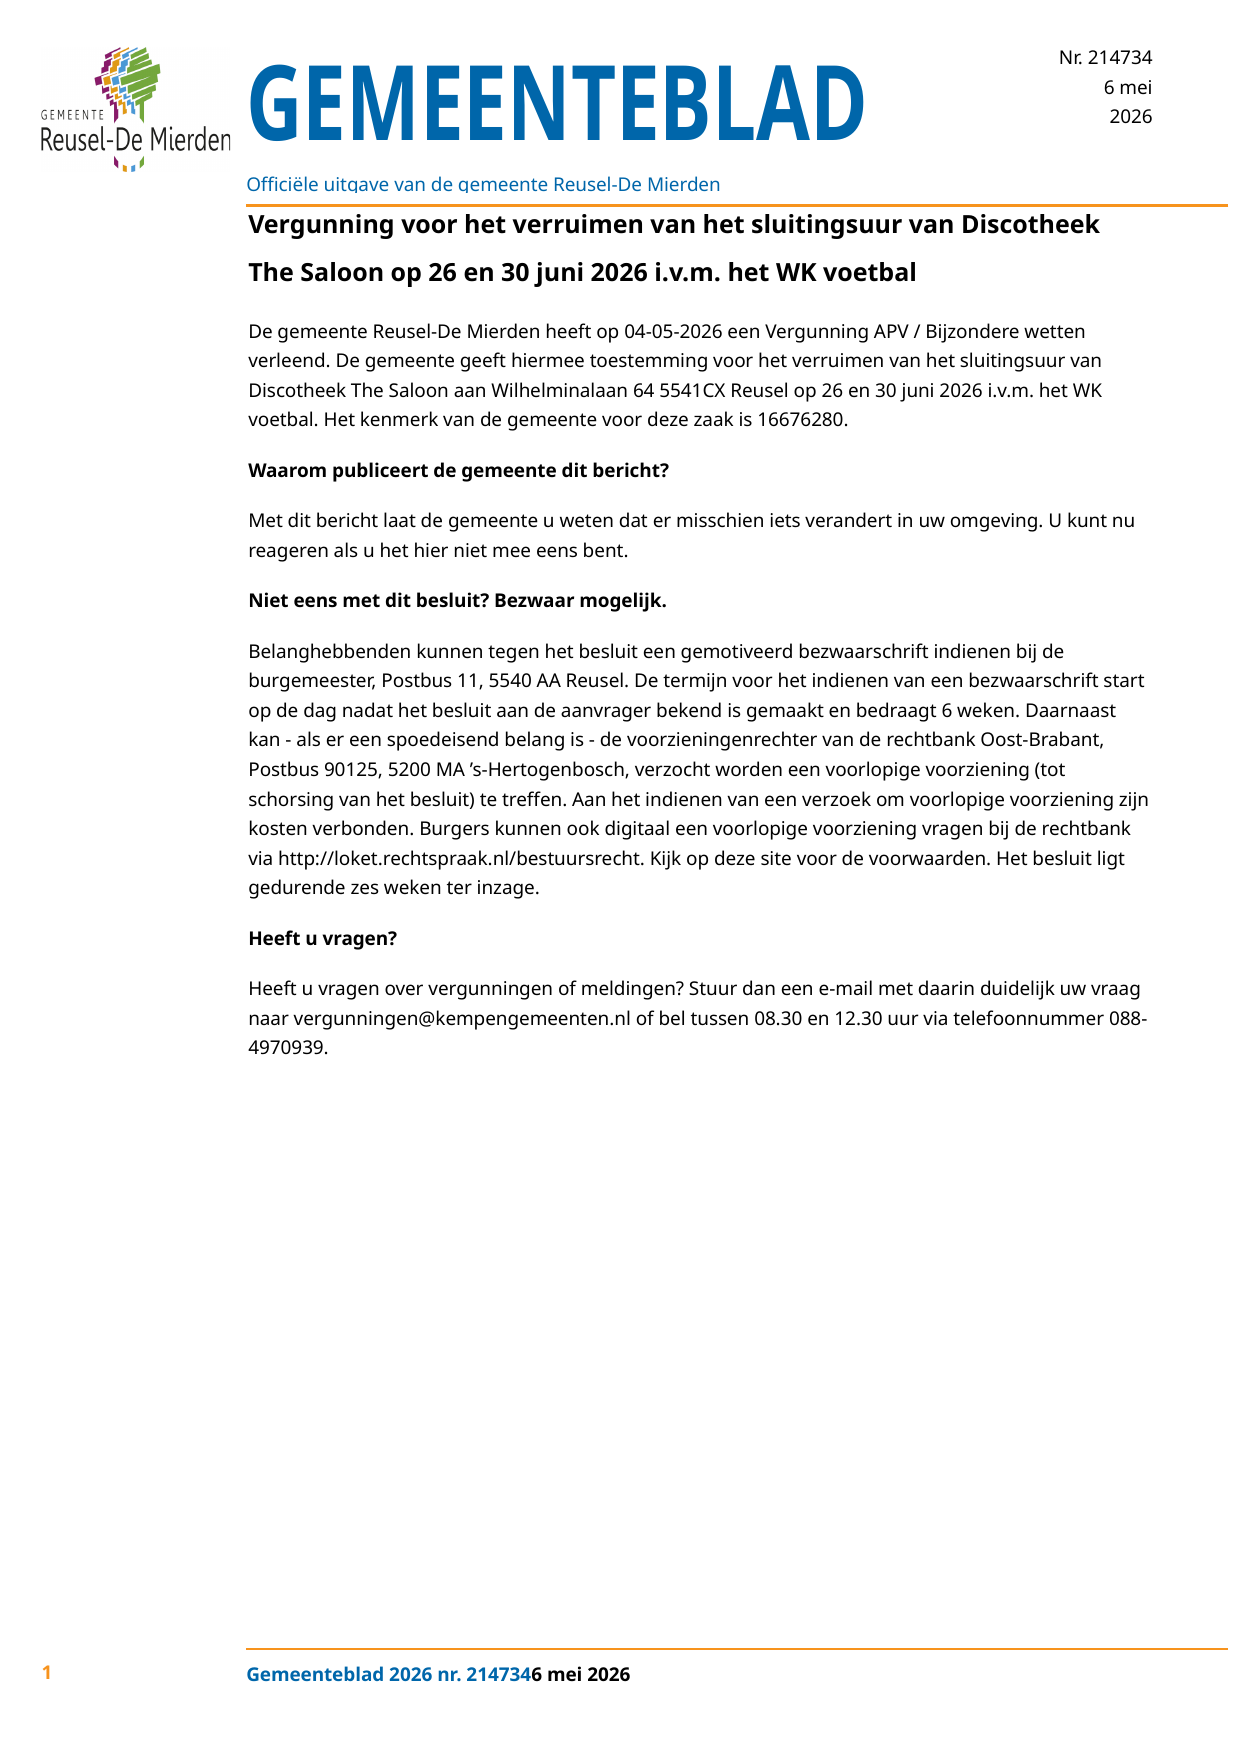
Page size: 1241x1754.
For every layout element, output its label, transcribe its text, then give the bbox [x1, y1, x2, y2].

text Waarom publiceert de gemeente dit bericht? [248, 457, 1152, 483]
text Vergunning voor het verruimen van het sluitingsuur van Discotheek The Saloon op 26 en 30 juni 2026 i.v.m. het WK voetbal [248, 207, 1152, 288]
text Heeft u vragen over vergunningen of meldingen? Stuur dan een e-mail met daarin duidelijk uw vraag naar vergunningen@kempengemeenten.nl of bel tussen 08.30 en 12.30 uur via telefoonnummer 088-4970939. [248, 975, 1152, 1060]
text Niet eens met dit besluit? Bezwaar mogelijk. [248, 587, 1152, 613]
text Met dit bericht laat de gemeente u weten dat er misschien iets verandert in uw omgeving. U kunt nu reageren als u het hier niet mee eens bent. [248, 507, 1152, 563]
picture [41, 47, 231, 172]
text Belanghebbenden kunnen tegen het besluit een gemotiveerd bezwaarschrift indienen bij de burgemeester, Postbus 11, 5540 AA Reusel. De termijn voor het indienen van een bezwaarschrift start op de dag nadat het besluit aan de aanvrager bekend is gemaakt en bedraagt 6 weken. Daarnaast kan - als er een spoedeisend belang is - de voorzieningenrechter van de rechtbank Oost-Brabant, Postbus 90125, 5200 MA ’s-Hertogenbosch, verzocht worden een voorlopige voorziening (tot schorsing van het besluit) te treffen. Aan het indienen van een verzoek om voorlopige voorziening zijn kosten verbonden. Burgers kunnen ook digitaal een voorlopige voorziening vragen bij de rechtbank via http://loket.rechtspraak.nl/bestuursrecht. Kijk op deze site voor de voorwaarden. Het besluit ligt gedurende zes weken ter inzage. [248, 638, 1152, 900]
text Heeft u vragen? [248, 925, 1152, 951]
text De gemeente Reusel-De Mierden heeft op 04-05-2026 een Vergunning APV / Bijzondere wetten verleend. De gemeente geeft hiermee toestemming voor het verruimen van het sluitingsuur van Discotheek The Saloon aan Wilhelminalaan 64 5541CX Reusel op 26 en 30 juni 2026 i.v.m. het WK voetbal. Het kenmerk van de gemeente voor deze zaak is 16676280. [248, 318, 1152, 432]
